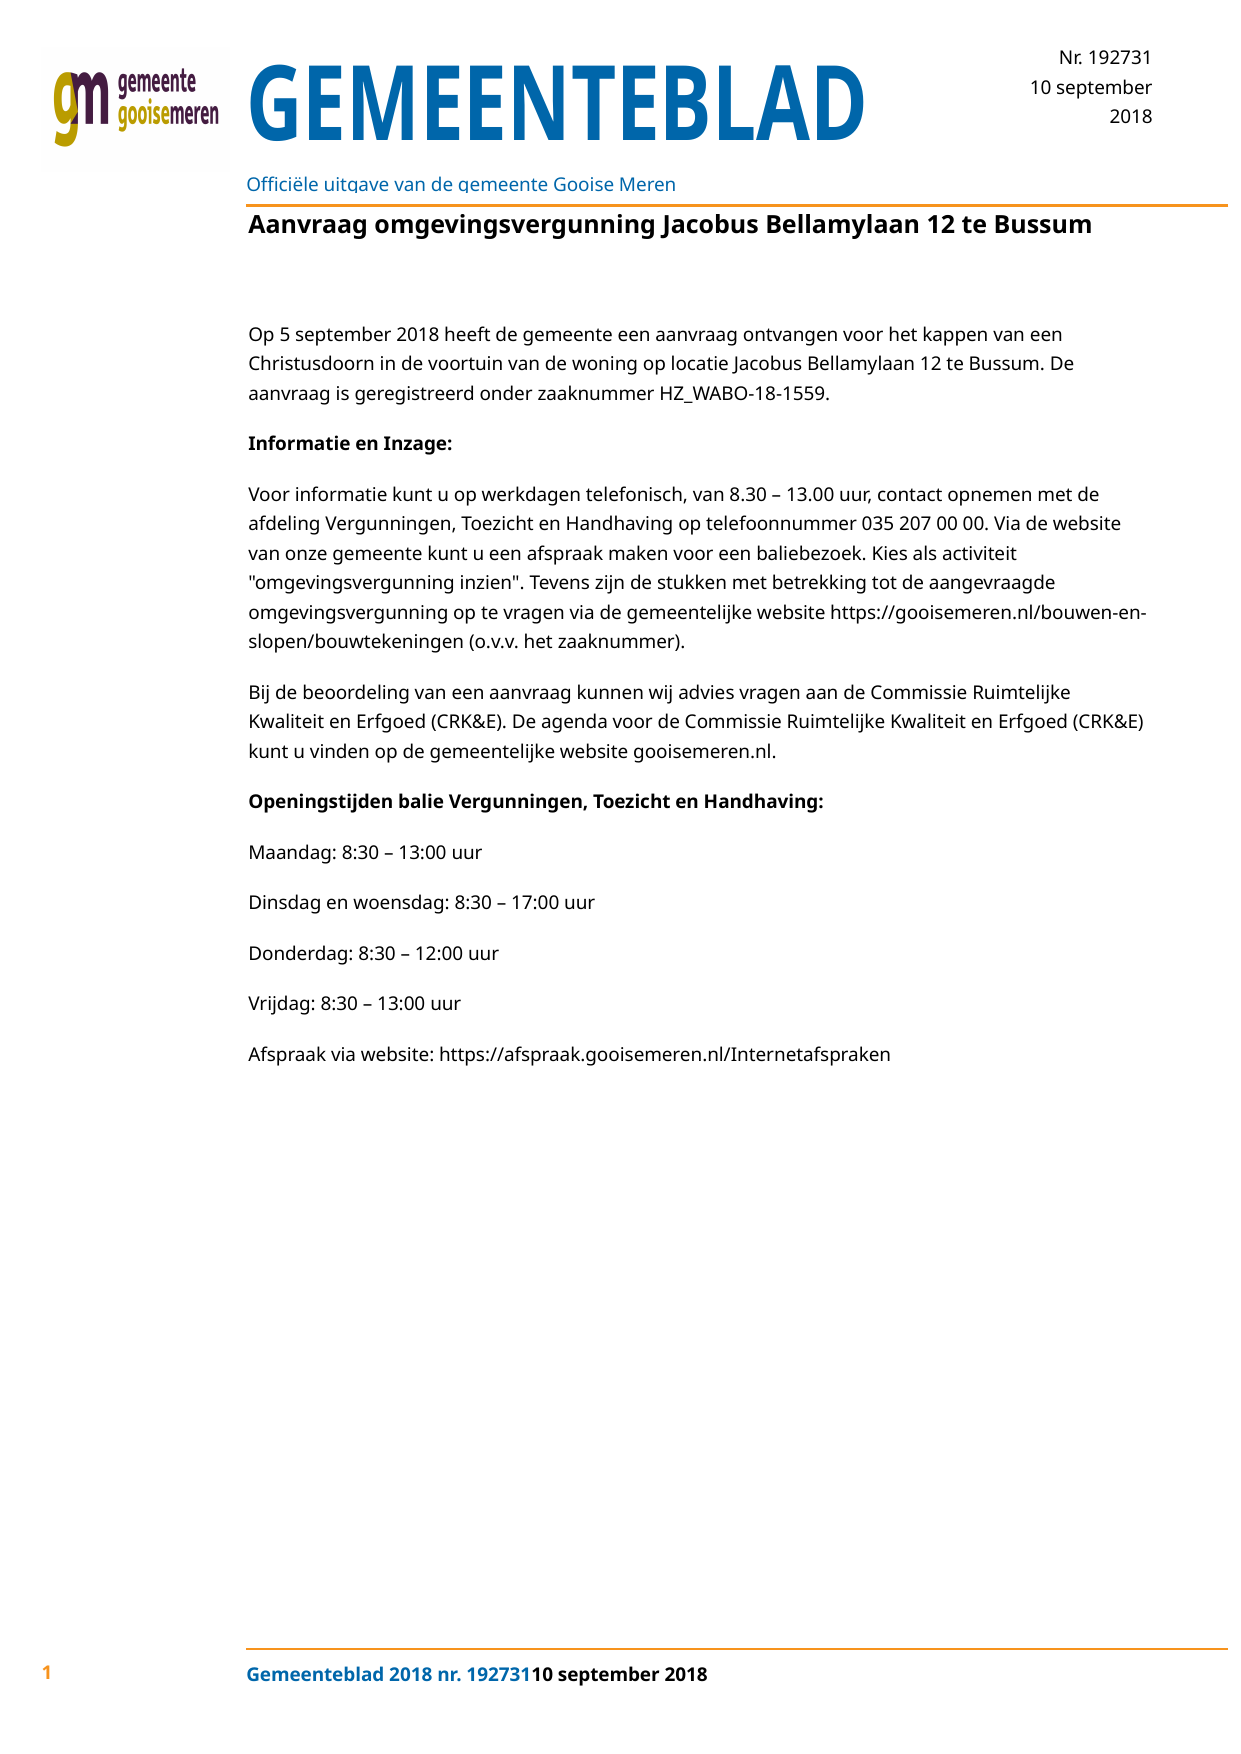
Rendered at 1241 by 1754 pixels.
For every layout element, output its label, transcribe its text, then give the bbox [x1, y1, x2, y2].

text Openingstijden balie Vergunningen, Toezicht en Handhaving: [248, 789, 1152, 814]
text Vrijdag: 8:30 – 13:00 uur [248, 990, 1152, 1016]
picture [41, 47, 231, 172]
text Maandag: 8:30 – 13:00 uur [248, 839, 1152, 865]
text Bij de beoordeling van een aanvraag kunnen wij advies vragen aan de Commissie Ruimtelijke Kwaliteit en Erfgoed (CRK&E). De agenda voor de Commissie Ruimtelijke Kwaliteit en Erfgoed (CRK&E) kunt u vinden op de gemeentelijke website gooisemeren.nl. [248, 679, 1152, 764]
text Op 5 september 2018 heeft de gemeente een aanvraag ontvangen voor het kappen van een Christusdoorn in de voortuin van de woning op locatie Jacobus Bellamylaan 12 te Bussum. De aanvraag is geregistreerd onder zaaknummer HZ_WABO-18-1559. [248, 321, 1152, 406]
text Informatie en Inzage: [248, 430, 1152, 456]
text Donderdag: 8:30 – 12:00 uur [248, 940, 1152, 966]
text Afspraak via website: https://afspraak.gooisemeren.nl/Internetafspraken [248, 1041, 1152, 1066]
text Voor informatie kunt u op werkdagen telefonisch, van 8.30 – 13.00 uur, contact opnemen met de afdeling Vergunningen, Toezicht en Handhaving op telefoonnummer 035 207 00 00. Via de website van onze gemeente kunt u een afspraak maken voor een baliebezoek. Kies als activiteit "omgevingsvergunning inzien". Tevens zijn de stukken met betrekking tot de aangevraagde omgevingsvergunning op te vragen via de gemeentelijke website https://gooisemeren.nl/bouwen-en-slopen/bouwtekeningen (o.v.v. het zaaknummer). [248, 481, 1152, 654]
text Dinsdag en woensdag: 8:30 – 17:00 uur [248, 889, 1152, 915]
text Aanvraag omgevingsvergunning Jacobus Bellamylaan 12 te Bussum [248, 207, 1152, 241]
